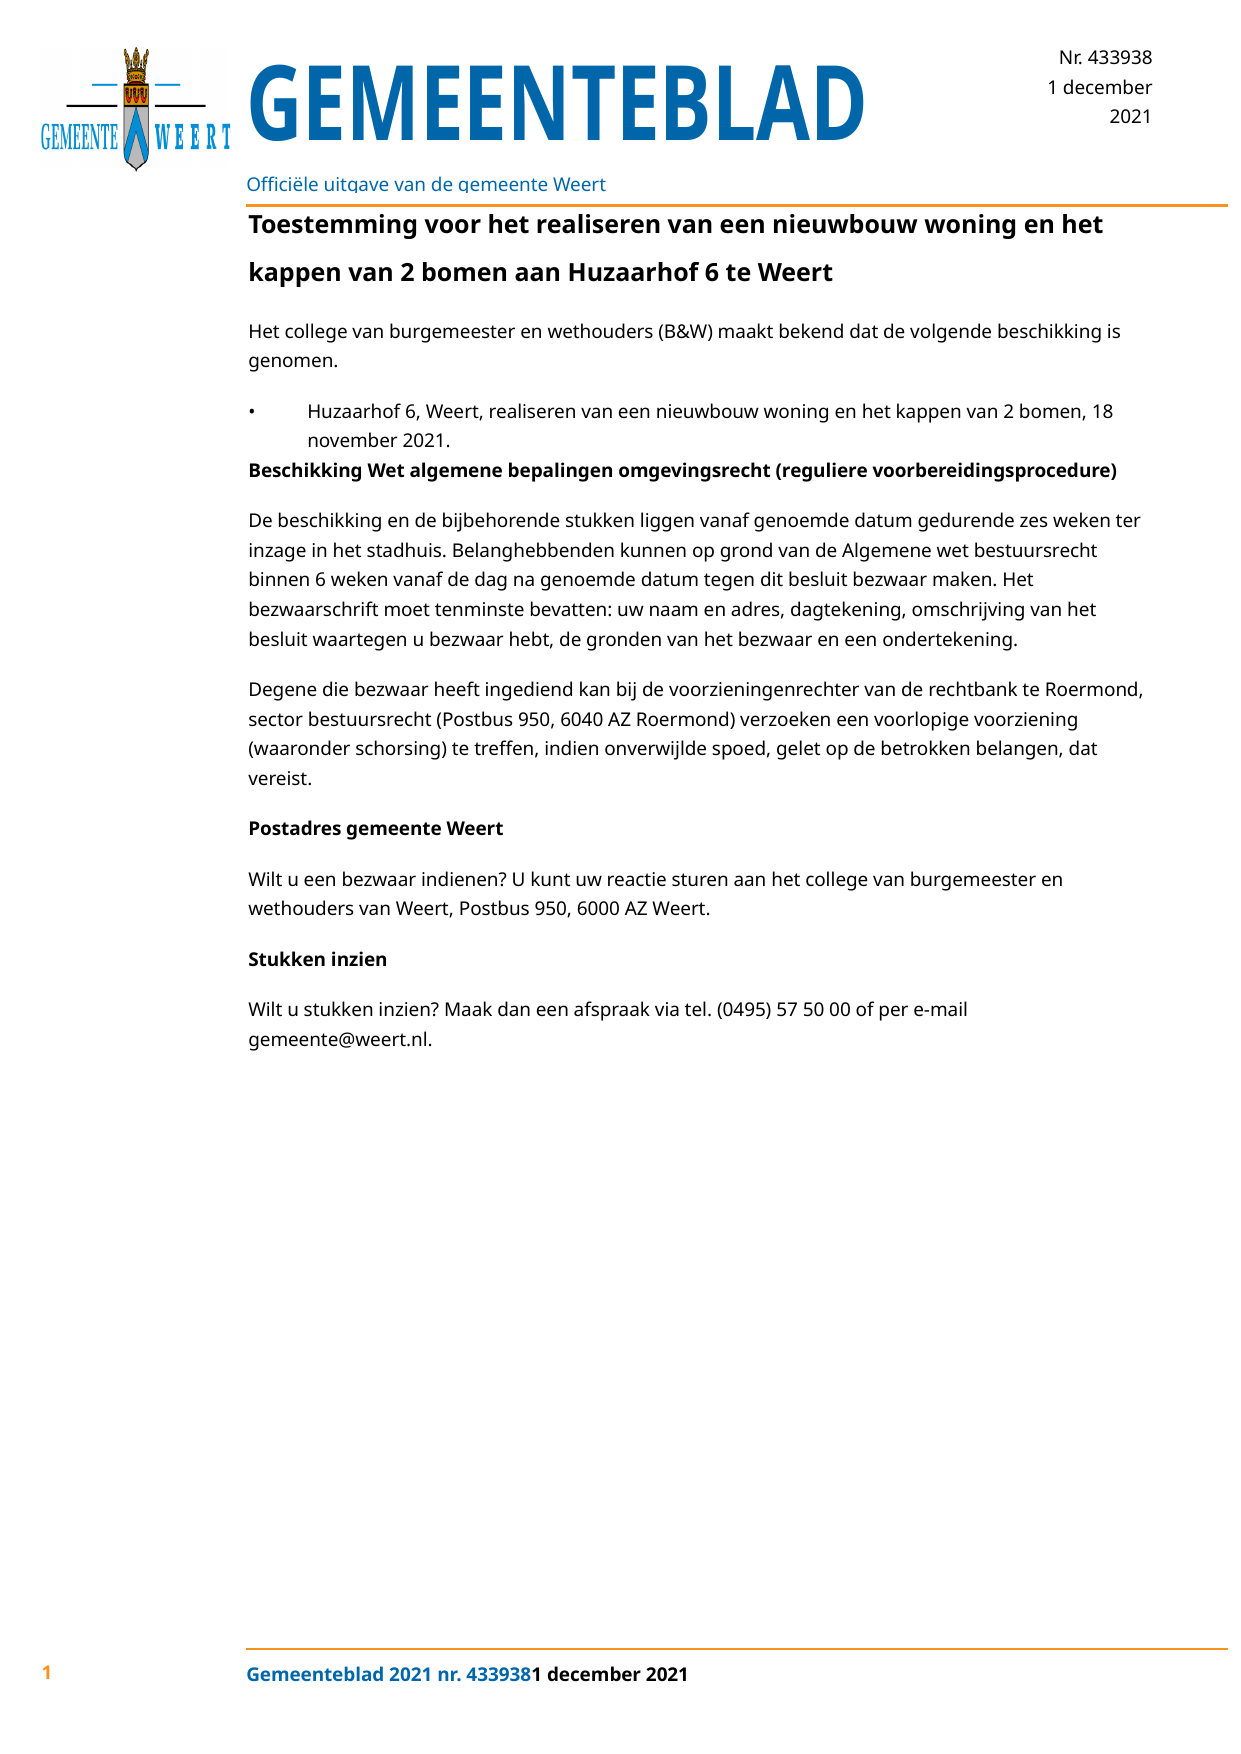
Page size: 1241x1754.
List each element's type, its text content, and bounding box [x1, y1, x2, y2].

text De beschikking en de bijbehorende stukken liggen vanaf genoemde datum gedurende zes weken ter inzage in het stadhuis. Belanghebbenden kunnen op grond van de Algemene wet bestuursrecht binnen 6 weken vanaf de dag na genoemde datum tegen dit besluit bezwaar maken. Het bezwaarschrift moet tenminste bevatten: uw naam en adres, dagtekening, omschrijving van het besluit waartegen u bezwaar hebt, de gronden van het bezwaar en een ondertekening. [248, 507, 1152, 652]
picture [41, 47, 231, 172]
text Degene die bezwaar heeft ingediend kan bij de voorzieningenrechter van de rechtbank te Roermond, sector bestuursrecht (Postbus 950, 6040 AZ Roermond) verzoeken een voorlopige voorziening (waaronder schorsing) te treffen, indien onverwijlde spoed, gelet op de betrokken belangen, dat vereist. [248, 676, 1152, 791]
text Wilt u een bezwaar indienen? U kunt uw reactie sturen aan het college van burgemeester en wethouders van Weert, Postbus 950, 6000 AZ Weert. [248, 866, 1152, 921]
list Huzaarhof 6, Weert, realiseren van een nieuwbouw woning en het kappen van 2 bomen, 18 november 2021. [248, 398, 1152, 453]
text Stukken inzien [248, 946, 1152, 972]
text Het college van burgemeester en wethouders (B&W) maakt bekend dat de volgende beschikking is genomen. [248, 318, 1152, 373]
text Toestemming voor het realiseren van een nieuwbouw woning en het kappen van 2 bomen aan Huzaarhof 6 te Weert [248, 207, 1152, 288]
text Beschikking Wet algemene bepalingen omgevingsrecht (reguliere voorbereidingsprocedure) [248, 457, 1152, 483]
text Wilt u stukken inzien? Maak dan een afspraak via tel. (0495) 57 50 00 of per e-mail gemeente@weert.nl. [248, 996, 1152, 1052]
text Postadres gemeente Weert [248, 815, 1152, 841]
